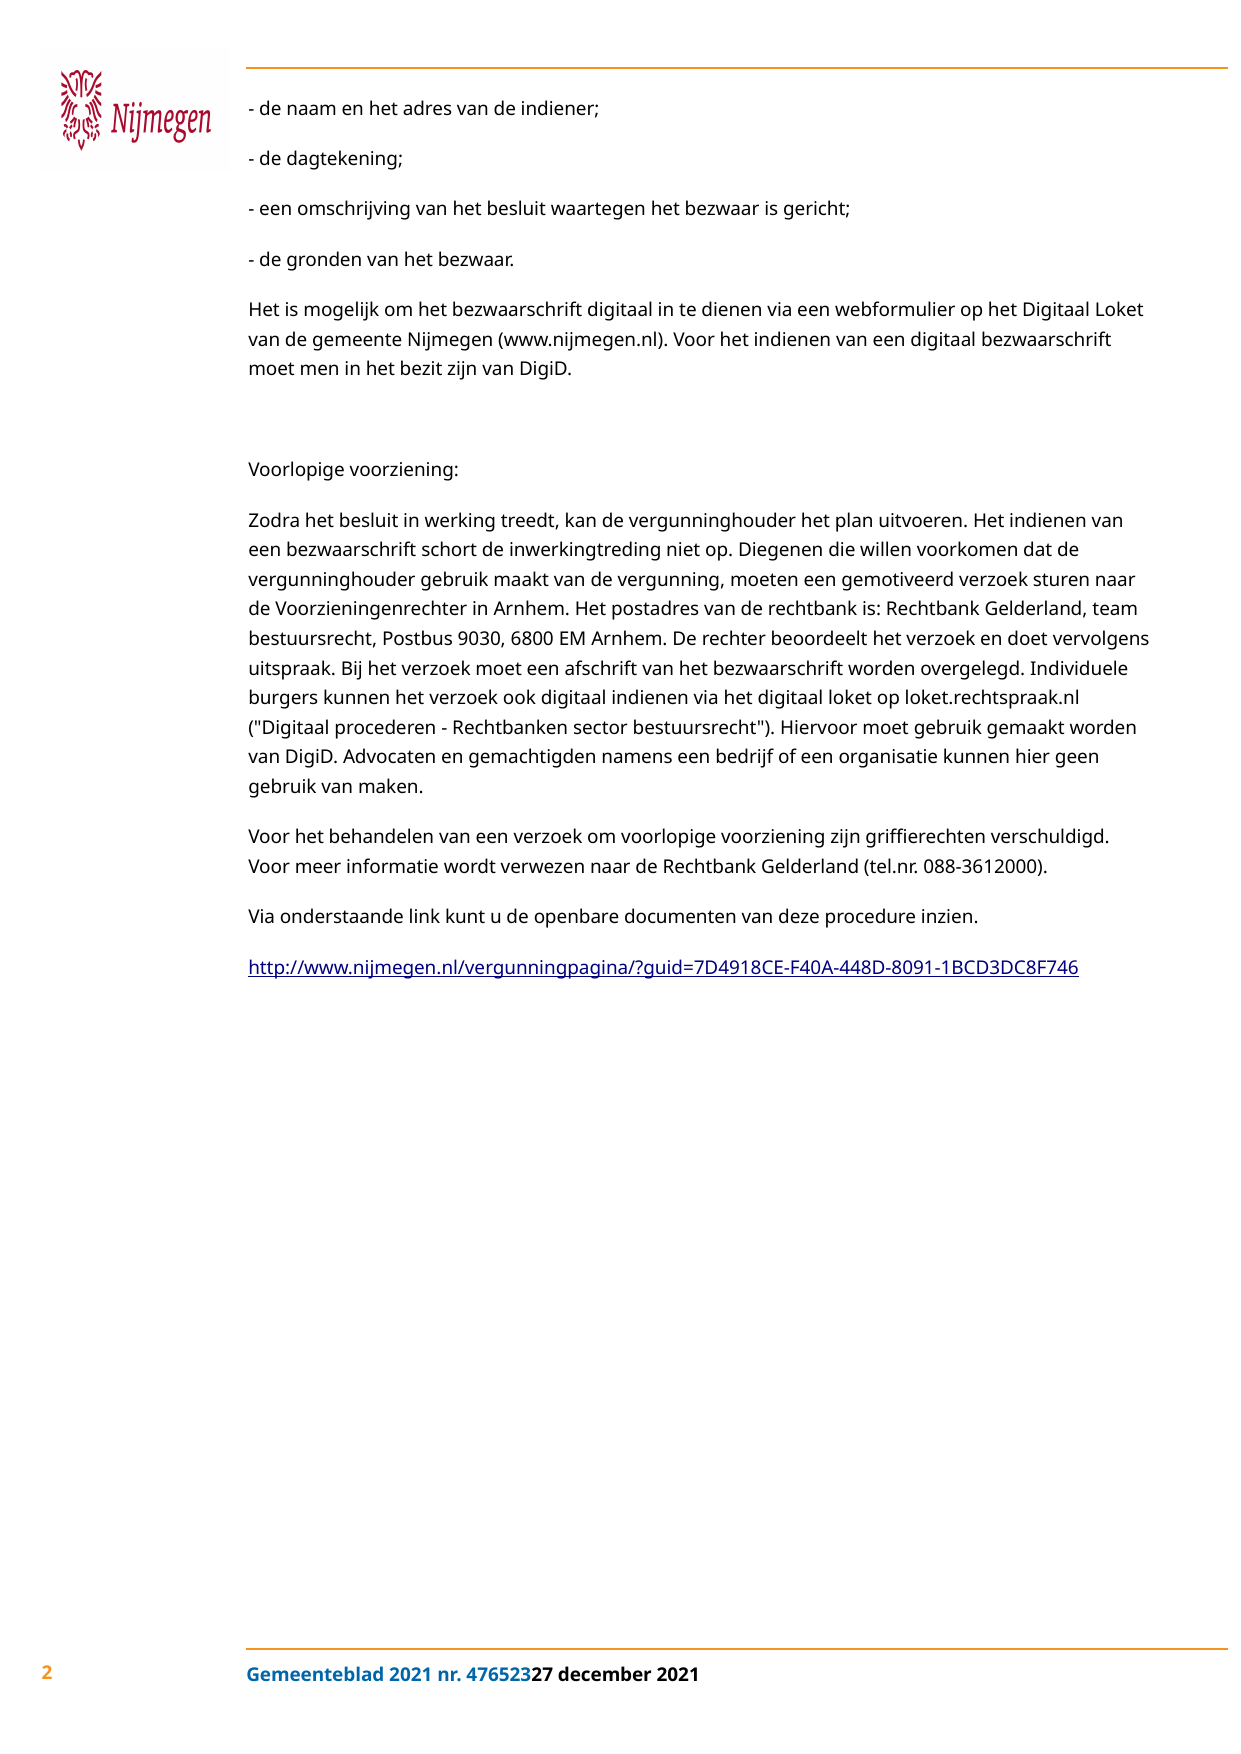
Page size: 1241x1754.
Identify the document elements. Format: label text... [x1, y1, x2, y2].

text - de dagtekening; [248, 145, 1152, 171]
text Zodra het besluit in werking treedt, kan de vergunninghouder het plan uitvoeren. Het indienen van een bezwaarschrift schort de inwerkingtreding niet op. Diegenen die willen voorkomen dat de vergunninghouder gebruik maakt van de vergunning, moeten een gemotiveerd verzoek sturen naar de Voorzieningenrechter in Arnhem. Het postadres van de rechtbank is: Rechtbank Gelderland, team bestuursrecht, Postbus 9030, 6800 EM Arnhem. De rechter beoordeelt het verzoek en doet vervolgens uitspraak. Bij het verzoek moet een afschrift van het bezwaarschrift worden overgelegd. Individuele burgers kunnen het verzoek ook digitaal indienen via het digitaal loket op loket.rechtspraak.nl ("Digitaal procederen - Rechtbanken sector bestuursrecht"). Hiervoor moet gebruik gemaakt worden van DigiD. Advocaten en gemachtigden namens een bedrijf of een organisatie kunnen hier geen gebruik van maken. [248, 507, 1152, 799]
text - de gronden van het bezwaar. [248, 246, 1152, 272]
picture [41, 47, 231, 172]
text - de naam en het adres van de indiener; [248, 95, 1152, 121]
text Voor het behandelen van een verzoek om voorlopige voorziening zijn griffierechten verschuldigd. Voor meer informatie wordt verwezen naar de Rechtbank Gelderland (tel.nr. 088-3612000). [248, 823, 1152, 879]
text Het is mogelijk om het bezwaarschrift digitaal in te dienen via een webformulier op het Digitaal Loket van de gemeente Nijmegen (www.nijmegen.nl). Voor het indienen van een digitaal bezwaarschrift moet men in het bezit zijn van DigiD. [248, 296, 1152, 381]
text http://www.nijmegen.nl/vergunningpagina/?guid=7D4918CE-F40A-448D-8091-1BCD3DC8F746 [248, 954, 1152, 980]
text Via onderstaande link kunt u de openbare documenten van deze procedure inzien. [248, 903, 1152, 929]
text - een omschrijving van het besluit waartegen het bezwaar is gericht; [248, 196, 1152, 221]
text Voorlopige voorziening: [248, 456, 1152, 482]
